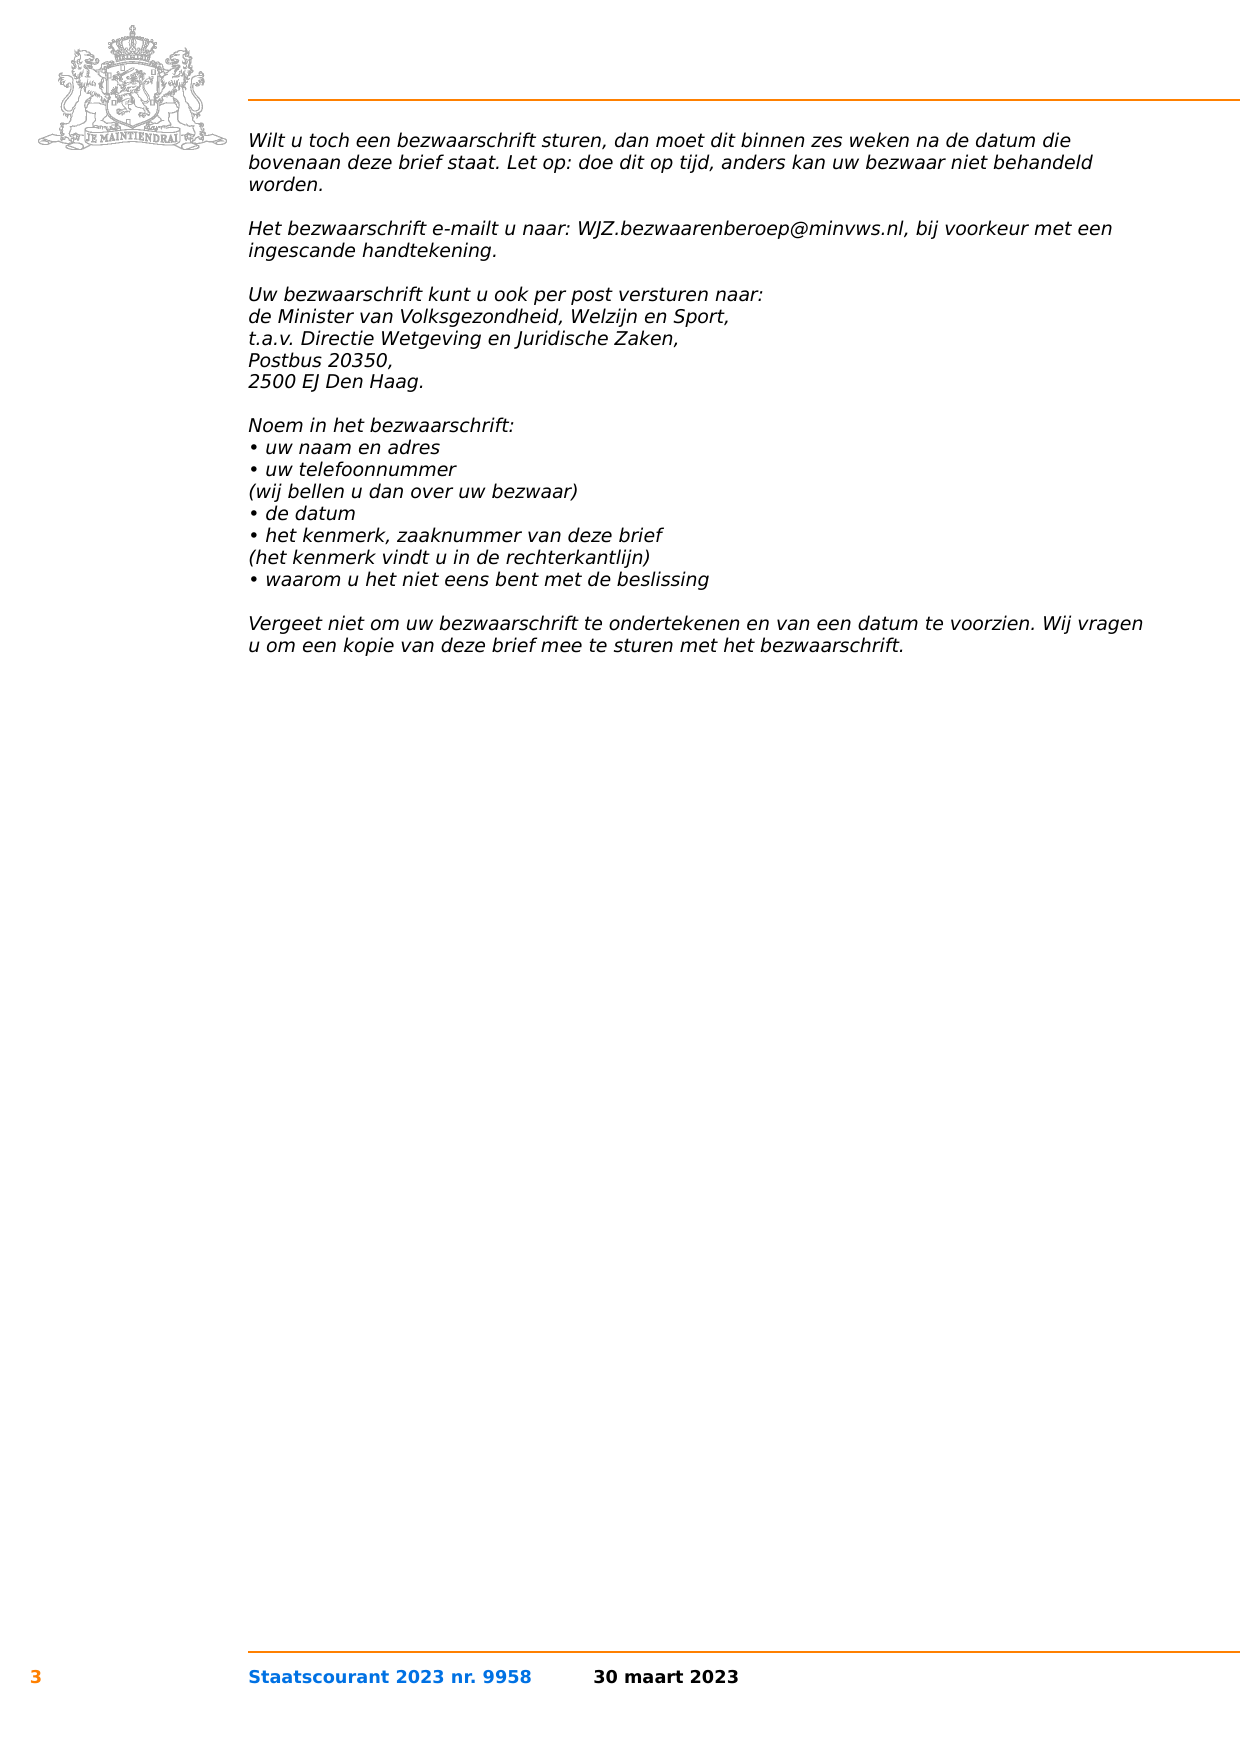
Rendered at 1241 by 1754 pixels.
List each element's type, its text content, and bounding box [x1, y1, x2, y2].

text (wij bellen u dan over uw bezwaar) [248, 481, 1163, 503]
text • het kenmerk, zaaknummer van deze brief [248, 525, 1163, 547]
text de Minister van Volksgezondheid, Welzijn en Sport, [248, 306, 1163, 327]
text • uw telefoonnummer [248, 459, 1163, 481]
picture [38, 25, 227, 150]
text t.a.v. Directie Wetgeving en Juridische Zaken, [248, 327, 1163, 349]
text (het kenmerk vindt u in de rechterkantlijn) [248, 547, 1163, 569]
text Het bezwaarschrift e-mailt u naar: WJZ.bezwaarenberoep@minvws.nl, bij voorkeur met een ingescande handtekening. [248, 218, 1163, 262]
text • waarom u het niet eens bent met de beslissing [248, 569, 1163, 591]
text Wilt u toch een bezwaarschrift sturen, dan moet dit binnen zes weken na de datum die bovenaan deze brief staat. Let op: doe dit op tijd, anders kan uw bezwaar niet behandeld worden. [248, 130, 1163, 196]
text Postbus 20350, [248, 349, 1163, 371]
text Noem in het bezwaarschrift: [248, 415, 1163, 437]
text 2500 EJ Den Haag. [248, 371, 1163, 393]
text • uw naam en adres [248, 437, 1163, 459]
text Uw bezwaarschrift kunt u ook per post versturen naar: [248, 283, 1163, 306]
text • de datum [248, 503, 1163, 525]
text Vergeet niet om uw bezwaarschrift te ondertekenen en van een datum te voorzien. Wij vragen u om een kopie van deze brief mee te sturen met het bezwaarschrift. [248, 613, 1163, 657]
